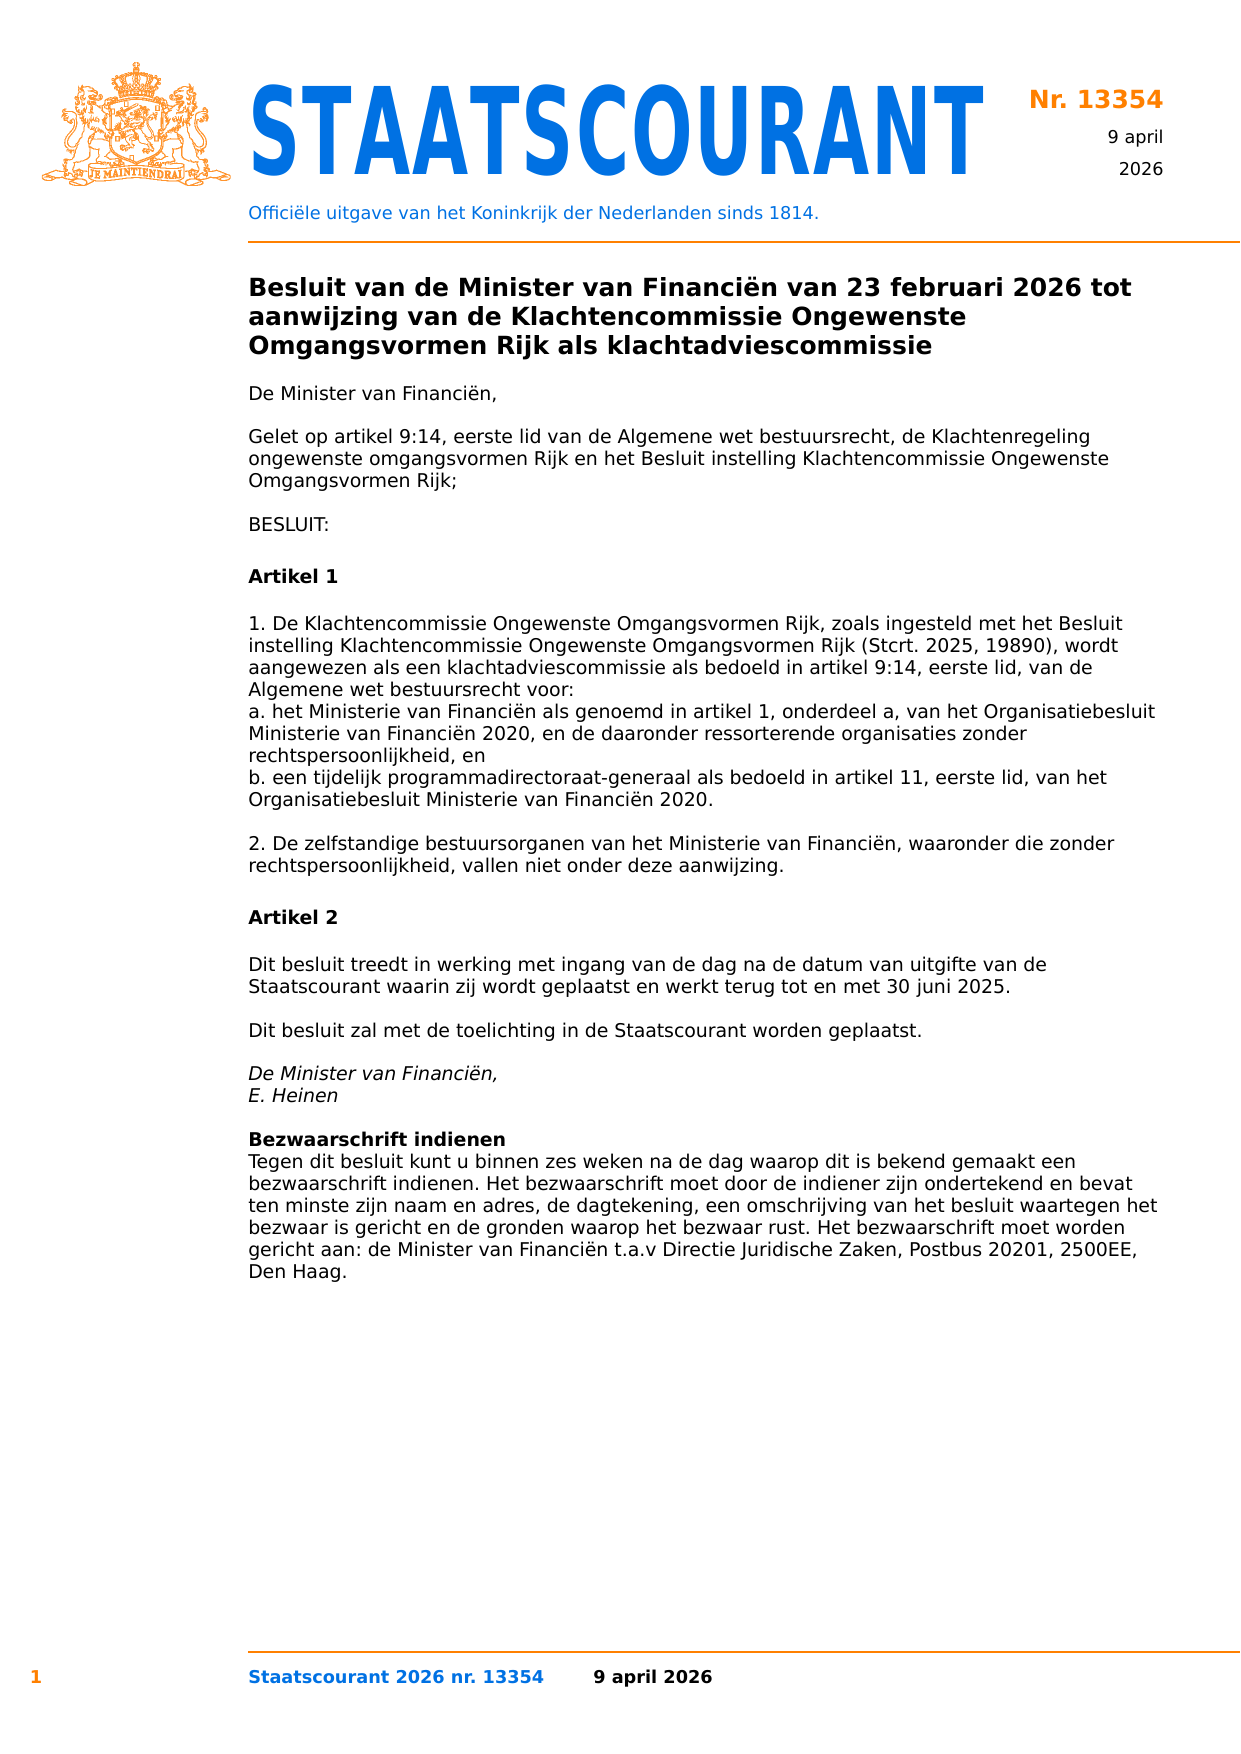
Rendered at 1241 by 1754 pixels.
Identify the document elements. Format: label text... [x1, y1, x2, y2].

table_header [25, 62, 248, 241]
subtitle Artikel 1 [248, 566, 1163, 588]
table_header Nr. 13354 [998, 62, 1240, 121]
subtitle Artikel 2 [248, 907, 1163, 929]
picture [41, 62, 231, 186]
text BESLUIT: [248, 514, 1163, 536]
text b. een tijdelijk programmadirectoraat-generaal als bedoeld in artikel 11, eerste lid, van het Organisatiebesluit Ministerie van Financiën 2020. [248, 767, 1163, 811]
text Dit besluit treedt in werking met ingang van de dag na de datum van uitgifte van de Staatscourant waarin zij wordt geplaatst en werkt terug tot en met 30 juni 2025. [248, 954, 1163, 998]
text Gelet op artikel 9:14, eerste lid van de Algemene wet bestuursrecht, de Klachtenregeling ongewenste omgangsvormen Rijk en het Besluit instelling Klachtencommissie Ongewenste Omgangsvormen Rijk; [248, 426, 1163, 492]
text Bezwaarschrift indienen [248, 1129, 1163, 1151]
table_cell Officiële uitgave van het Koninkrijk der Nederlanden sinds 1814. [248, 203, 1240, 241]
table_header STAATSCOURANT [248, 62, 998, 203]
text 2. De zelfstandige bestuursorganen van het Ministerie van Financiën, waaronder die zonder rechtspersoonlijkheid, vallen niet onder deze aanwijzing. [248, 833, 1163, 877]
text Dit besluit zal met de toelichting in de Staatscourant worden geplaatst. [248, 1019, 1163, 1041]
text 1. De Klachtencommissie Ongewenste Omgangsvormen Rijk, zoals ingesteld met het Besluit instelling Klachtencommissie Ongewenste Omgangsvormen Rijk (Stcrt. 2025, 19890), wordt aangewezen als een klachtadviescommissie als bedoeld in artikel 9:14, eerste lid, van de Algemene wet bestuursrecht voor: [248, 613, 1163, 701]
text a. het Ministerie van Financiën als genoemd in artikel 1, onderdeel a, van het Organisatiebesluit Ministerie van Financiën 2020, en de daaronder ressorterende organisaties zonder rechtspersoonlijkheid, en [248, 701, 1163, 767]
subtitle Besluit van de Minister van Financiën van 23 februari 2026 tot aanwijzing van de Klachtencommissie Ongewenste Omgangsvormen Rijk als klachtadviescommissie [248, 273, 1163, 361]
table_cell 2026 [998, 153, 1240, 203]
table_cell 9 april [998, 121, 1240, 153]
text De Minister van Financiën, E. Heinen [248, 1063, 1163, 1107]
text De Minister van Financiën, [248, 382, 1163, 404]
text Tegen dit besluit kunt u binnen zes weken na de dag waarop dit is bekend gemaakt een bezwaarschrift indienen. Het bezwaarschrift moet door de indiener zijn ondertekend en bevat ten minste zijn naam en adres, de dagtekening, een omschrijving van het besluit waartegen het bezwaar is gericht en de gronden waarop het bezwaar rust. Het bezwaarschrift moet worden gericht aan: de Minister van Financiën t.a.v Directie Juridische Zaken, Postbus 20201, 2500EE, Den Haag. [248, 1151, 1163, 1283]
